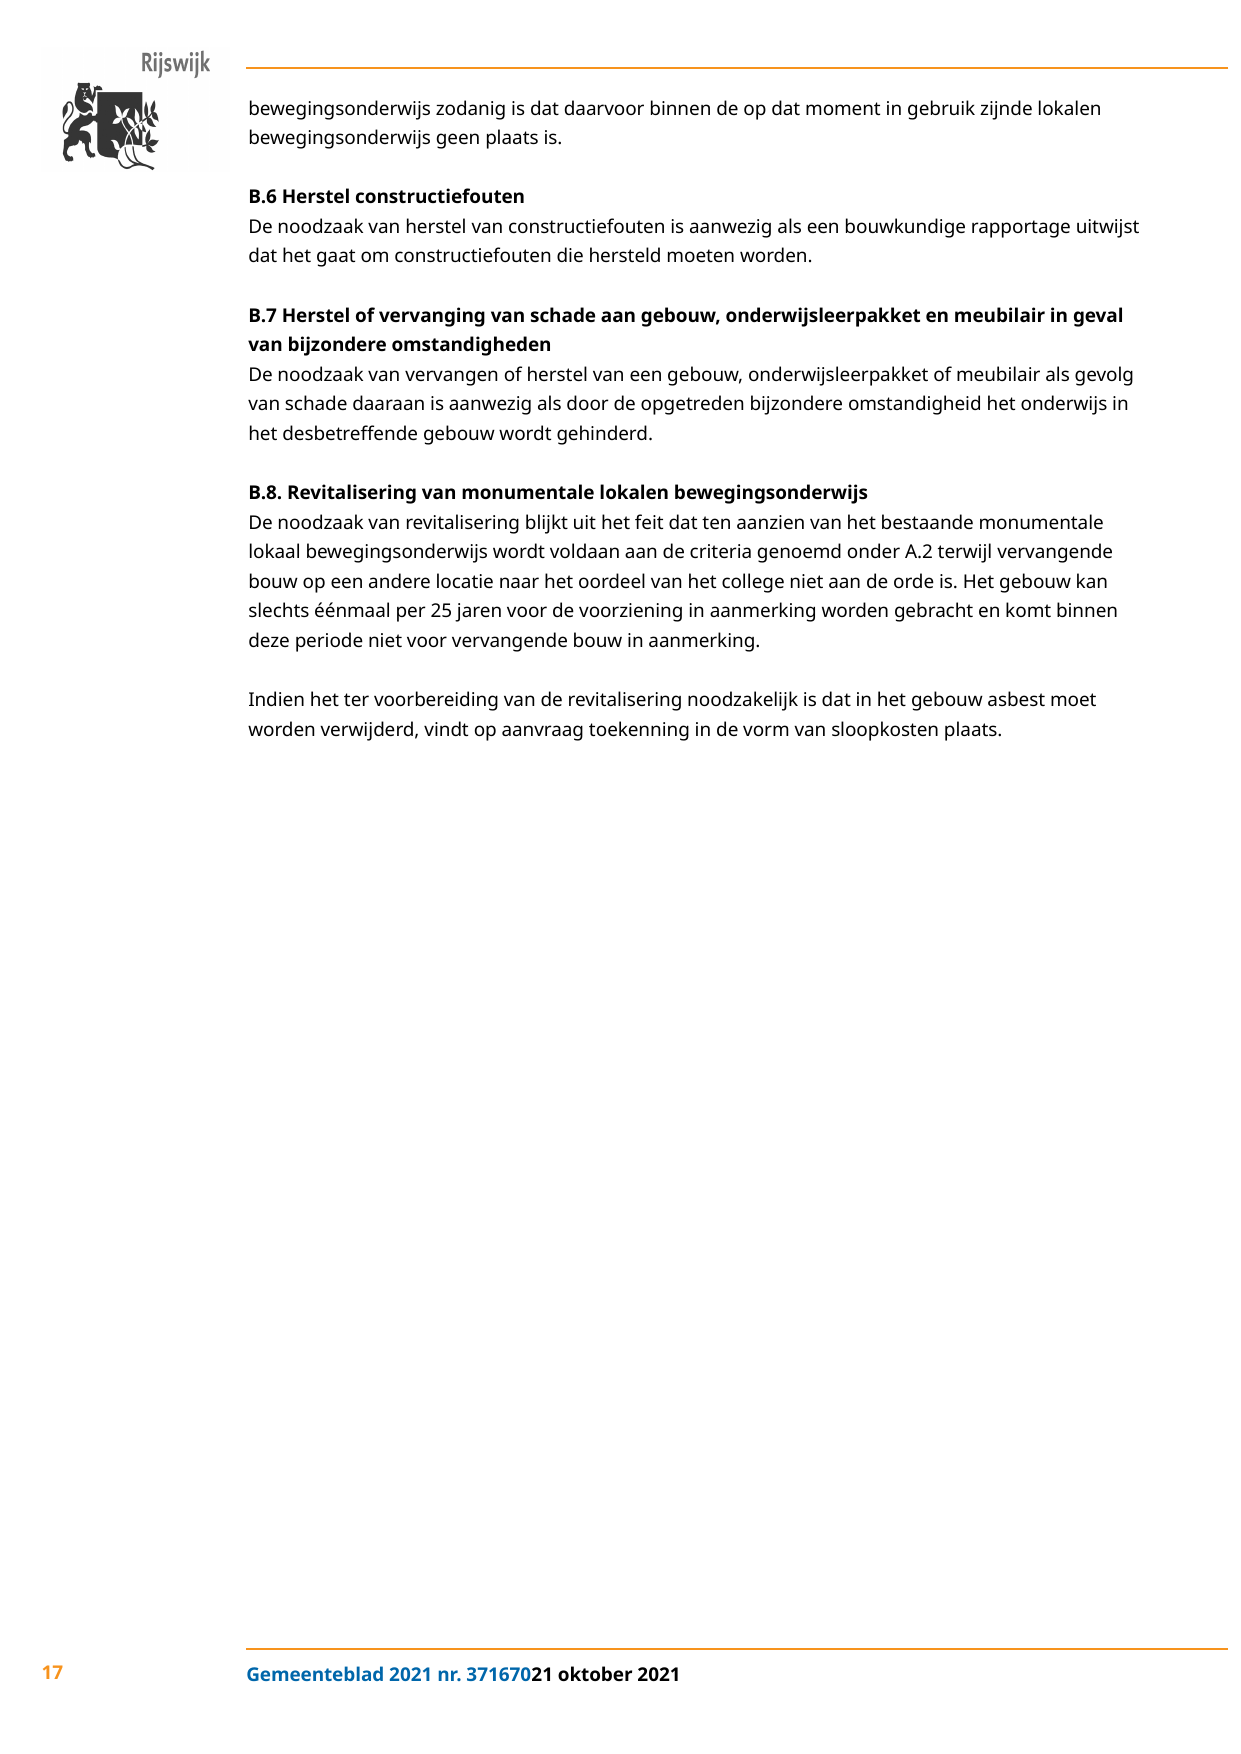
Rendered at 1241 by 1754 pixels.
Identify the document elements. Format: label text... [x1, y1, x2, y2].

text De noodzaak van vervangen of herstel van een gebouw, onderwijsleerpakket of meubilair als gevolg van schade daaraan is aanwezig als door de opgetreden bijzondere omstandigheid het onderwijs in het desbetreffende gebouw wordt gehinderd. [248, 361, 1152, 446]
text B.7 Herstel of vervanging van schade aan gebouw, onderwijsleerpakket en meubilair in geval van bijzondere omstandigheden [248, 302, 1152, 357]
text B.8. Revitalisering van monumentale lokalen bewegingsonderwijs [248, 479, 1152, 505]
text bewegingsonderwijs zodanig is dat daarvoor binnen de op dat moment in gebruik zijnde lokalen bewegingsonderwijs geen plaats is. [248, 95, 1152, 150]
text B.6 Herstel constructiefouten [248, 183, 1152, 209]
text De noodzaak van herstel van constructiefouten is aanwezig als een bouwkundige rapportage uitwijst dat het gaat om constructiefouten die hersteld moeten worden. [248, 213, 1152, 268]
text Indien het ter voorbereiding van de revitalisering noodzakelijk is dat in het gebouw asbest moet worden verwijderd, vindt op aanvraag toekenning in de vorm van sloopkosten plaats. [248, 686, 1152, 742]
picture [41, 47, 231, 172]
text De noodzaak van revitalisering blijkt uit het feit dat ten aanzien van het bestaande monumentale lokaal bewegingsonderwijs wordt voldaan aan de criteria genoemd onder A.2 terwijl vervangende bouw op een andere locatie naar het oordeel van het college niet aan de orde is. Het gebouw kan slechts éénmaal per 25 jaren voor de voorziening in aanmerking worden gebracht en komt binnen deze periode niet voor vervangende bouw in aanmerking. [248, 509, 1152, 653]
